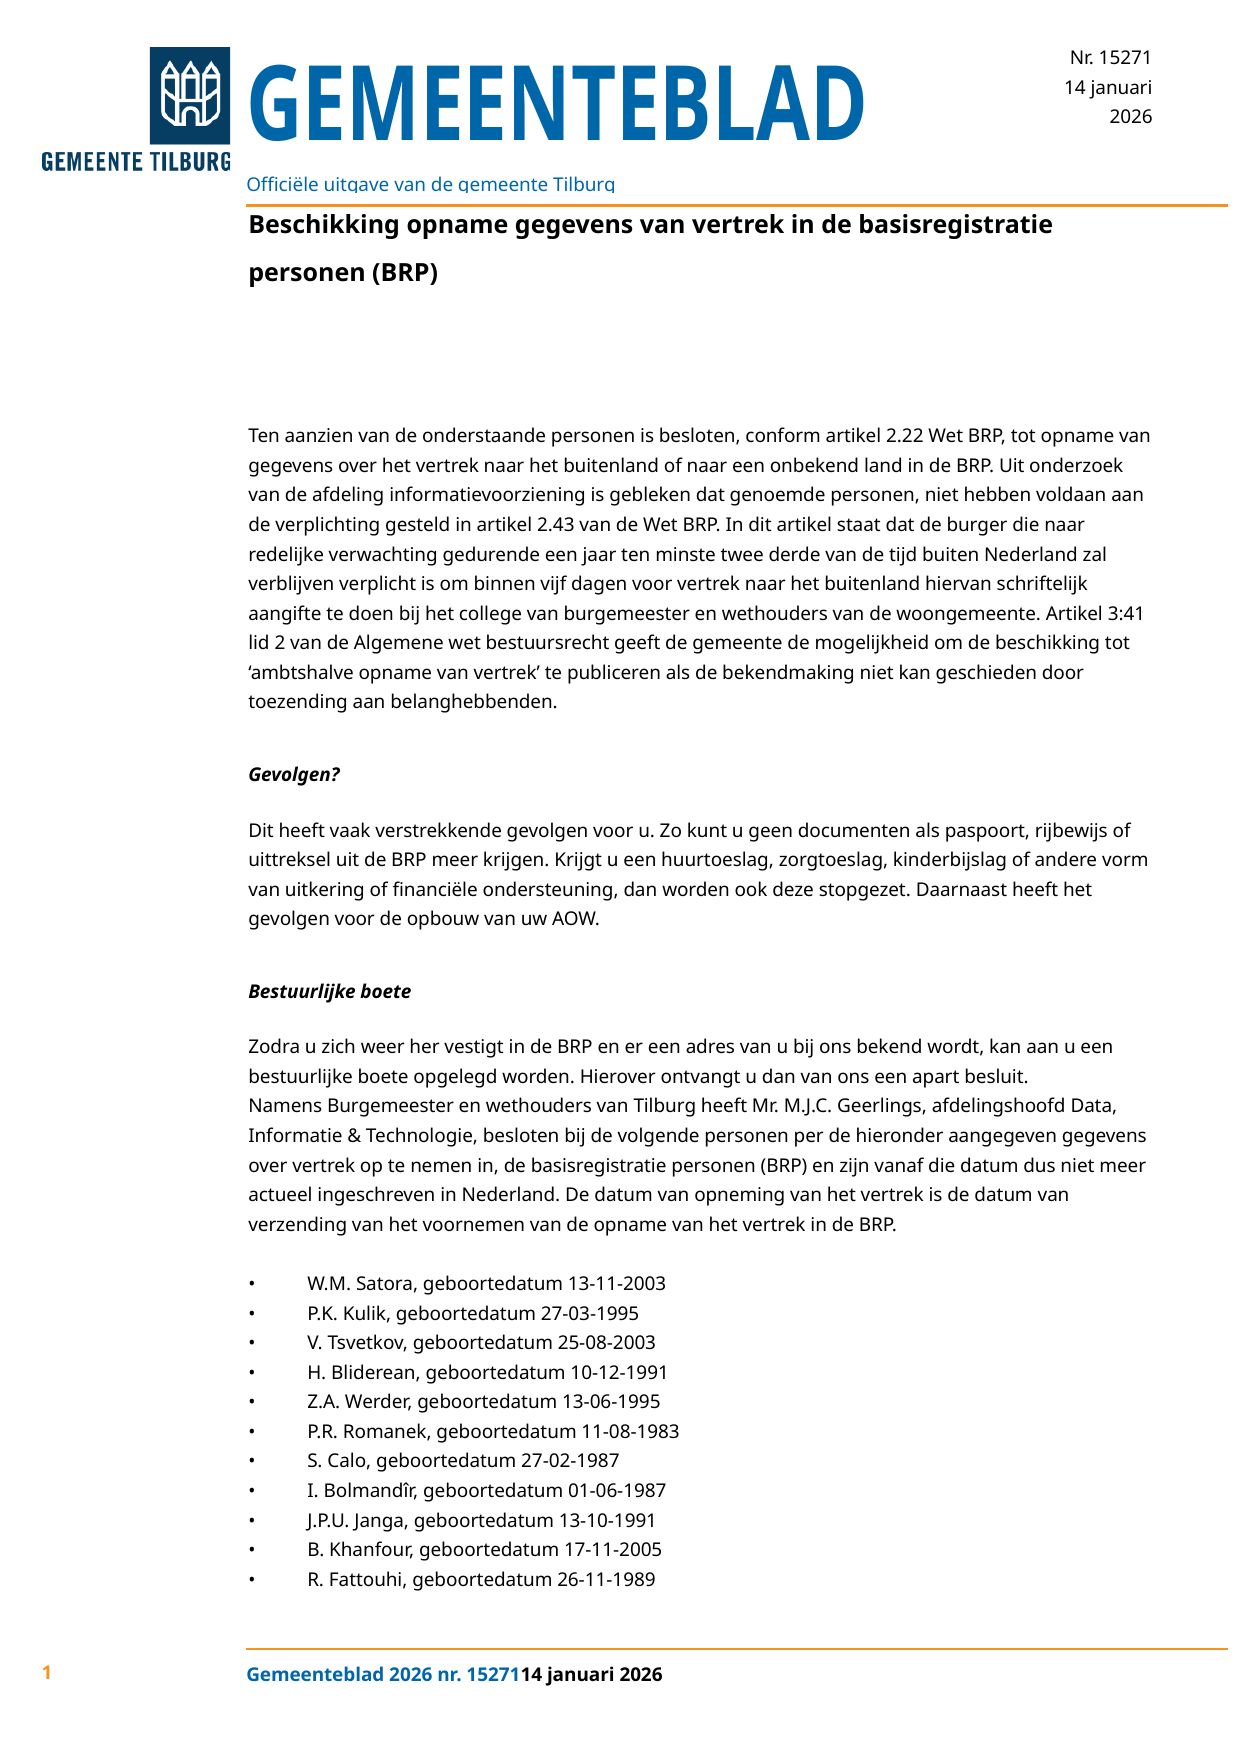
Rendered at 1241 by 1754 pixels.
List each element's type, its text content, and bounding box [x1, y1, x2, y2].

list P.K. Kulik, geboortedatum 27-03-1995 [248, 1300, 1152, 1326]
text Beschikking opname gegevens van vertrek in de basisregistratie personen (BRP) [248, 207, 1152, 288]
text Namens Burgemeester en wethouders van Tilburg heeft Mr. M.J.C. Geerlings, afdelingshoofd Data, Informatie & Technologie, besloten bij de volgende personen per de hieronder aangegeven gegevens over vertrek op te nemen in, de basisregistratie personen (BRP) en zijn vanaf die datum dus niet meer actueel ingeschreven in Nederland. De datum van opneming van het vertrek is de datum van verzending van het voornemen van de opname van het vertrek in de BRP. [248, 1093, 1152, 1237]
text Gevolgen? [248, 761, 1152, 787]
picture [41, 47, 231, 172]
text Zodra u zich weer her vestigt in de BRP en er een adres van u bij ons bekend wordt, kan aan u een bestuurlijke boete opgelegd worden. Hierover ontvangt u dan van ons een apart besluit. [248, 1033, 1152, 1089]
list P.R. Romanek, geboortedatum 11-08-1983 [248, 1418, 1152, 1444]
list I. Bolmandîr, geboortedatum 01-06-1987 [248, 1477, 1152, 1503]
list V. Tsvetkov, geboortedatum 25-08-2003 [248, 1329, 1152, 1355]
text Ten aanzien van de onderstaande personen is besloten, conform artikel 2.22 Wet BRP, tot opname van gegevens over het vertrek naar het buitenland of naar een onbekend land in de BRP. Uit onderzoek van de afdeling informatievoorziening is gebleken dat genoemde personen, niet hebben voldaan aan de verplichting gesteld in artikel 2.43 van de Wet BRP. In dit artikel staat dat de burger die naar redelijke verwachting gedurende een jaar ten minste twee derde van de tijd buiten Nederland zal verblijven verplicht is om binnen vijf dagen voor vertrek naar het buitenland hiervan schriftelijk aangifte te doen bij het college van burgemeester en wethouders van de woongemeente. Artikel 3:41 lid 2 van de Algemene wet bestuursrecht geeft de gemeente de mogelijkheid om de beschikking tot ‘ambtshalve opname van vertrek’ te publiceren als de bekendmaking niet kan geschieden door toezending aan belanghebbenden. [248, 422, 1152, 714]
list H. Bliderean, geboortedatum 10-12-1991 [248, 1359, 1152, 1385]
list R. Fattouhi, geboortedatum 26-11-1989 [248, 1566, 1152, 1592]
list W.M. Satora, geboortedatum 13-11-2003 [248, 1270, 1152, 1296]
list Z.A. Werder, geboortedatum 13-06-1995 [248, 1388, 1152, 1414]
text Dit heeft vaak verstrekkende gevolgen voor u. Zo kunt u geen documenten als paspoort, rijbewijs of uittreksel uit de BRP meer krijgen. Krijgt u een huurtoeslag, zorgtoeslag, kinderbijslag of andere vorm van uitkering of financiële ondersteuning, dan worden ook deze stopgezet. Daarnaast heeft het gevolgen voor de opbouw van uw AOW. [248, 817, 1152, 931]
list B. Khanfour, geboortedatum 17-11-2005 [248, 1536, 1152, 1562]
text Bestuurlijke boete [248, 978, 1152, 1004]
list S. Calo, geboortedatum 27-02-1987 [248, 1448, 1152, 1473]
list J.P.U. Janga, geboortedatum 13-10-1991 [248, 1507, 1152, 1533]
